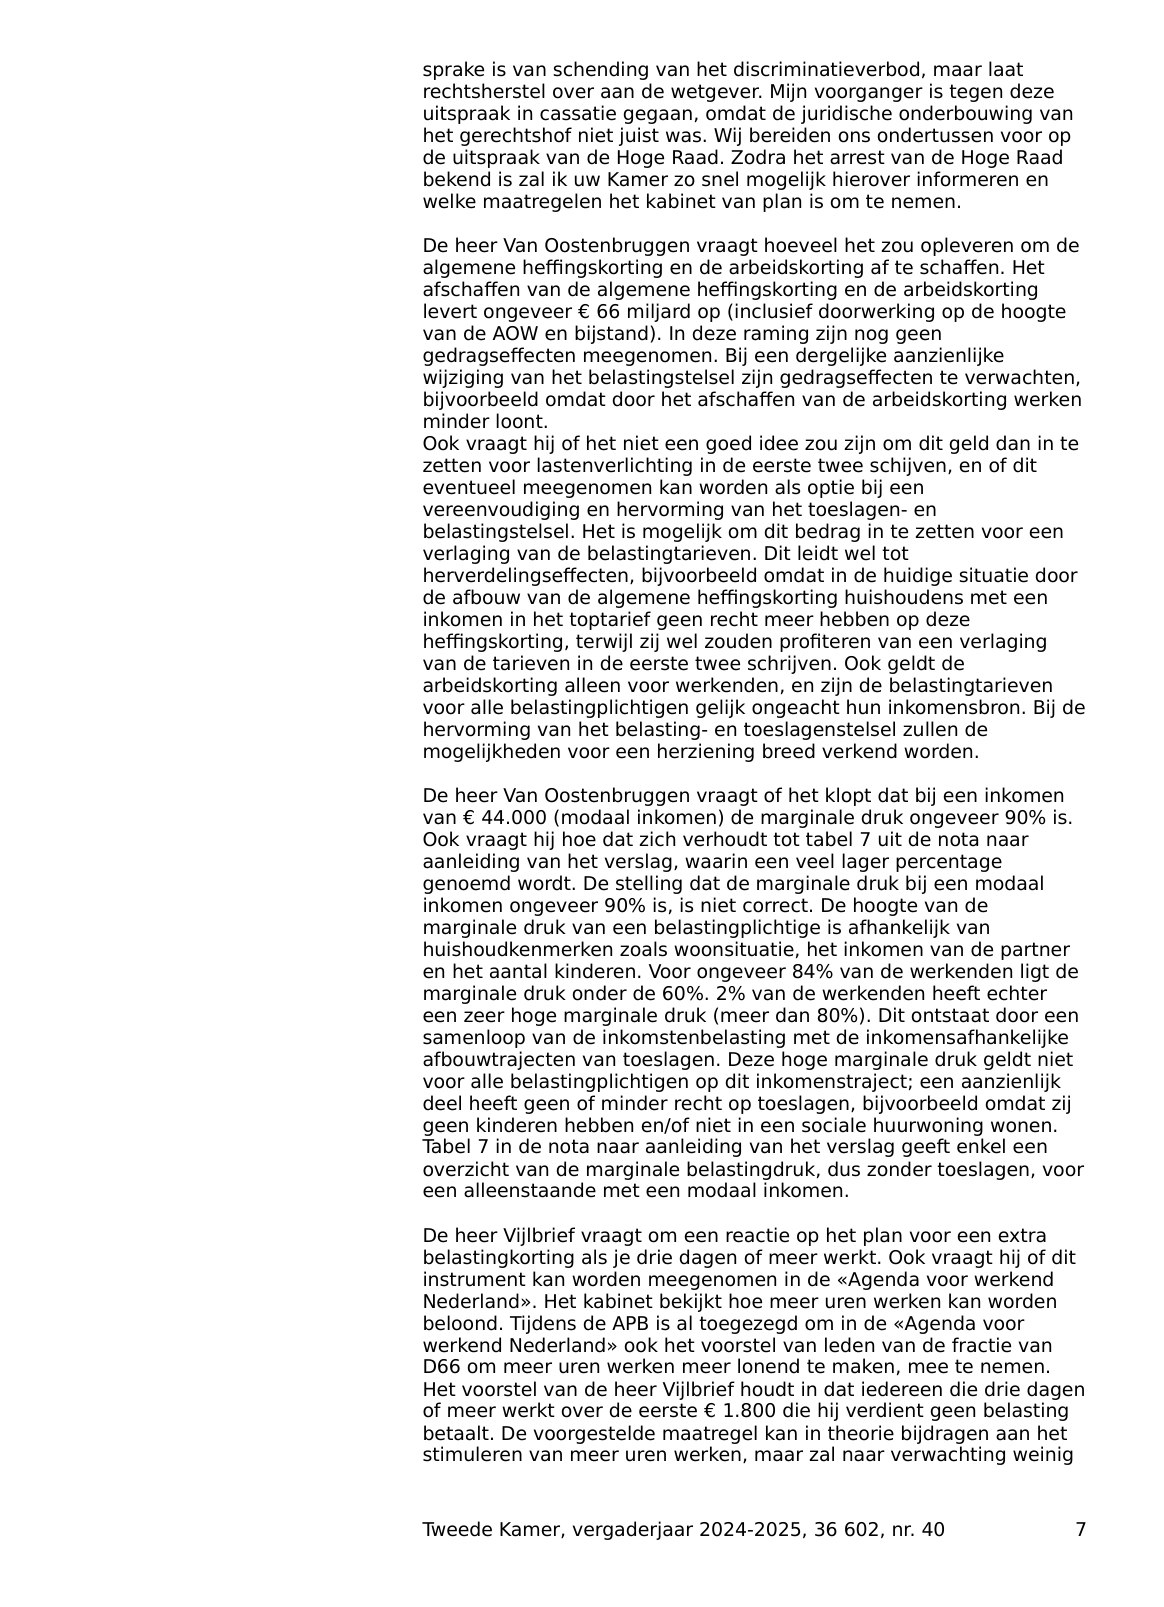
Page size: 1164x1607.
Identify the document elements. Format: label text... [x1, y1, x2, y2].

text De heer Vijlbrief vraagt om een reactie op het plan voor een extra belastingkorting als je drie dagen of meer werkt. Ook vraagt hij of dit instrument kan worden meegenomen in de «Agenda voor werkend Nederland». Het kabinet bekijkt hoe meer uren werken kan worden beloond. Tijdens de APB is al toegezegd om in de «Agenda voor werkend Nederland» ook het voorstel van leden van de fractie van D66 om meer uren werken meer lonend te maken, mee te nemen. Het voorstel van de heer Vijlbrief houdt in dat iedereen die drie dagen of meer werkt over de eerste € 1.800 die hij verdient geen belasting betaalt. De voorgestelde maatregel kan in theorie bijdragen aan het stimuleren van meer uren werken, maar zal naar verwachting weinig [422, 1224, 1087, 1466]
text Ook vraagt hij of het niet een goed idee zou zijn om dit geld dan in te zetten voor lastenverlichting in de eerste twee schijven, en of dit eventueel meegenomen kan worden als optie bij een vereenvoudiging en hervorming van het toeslagen- en belastingstelsel. Het is mogelijk om dit bedrag in te zetten voor een verlaging van de belastingtarieven. Dit leidt wel tot herverdelingseffecten, bijvoorbeeld omdat in de huidige situatie door de afbouw van de algemene heffingskorting huishoudens met een inkomen in het toptarief geen recht meer hebben op deze heffingskorting, terwijl zij wel zouden profiteren van een verlaging van de tarieven in de eerste twee schrijven. Ook geldt de arbeidskorting alleen voor werkenden, en zijn de belastingtarieven voor alle belastingplichtigen gelijk ongeacht hun inkomensbron. Bij de hervorming van het belasting- en toeslagenstelsel zullen de mogelijkheden voor een herziening breed verkend worden. [422, 433, 1087, 763]
text De heer Van Oostenbruggen vraagt of het klopt dat bij een inkomen van € 44.000 (modaal inkomen) de marginale druk ongeveer 90% is. Ook vraagt hij hoe dat zich verhoudt tot tabel 7 uit de nota naar aanleiding van het verslag, waarin een veel lager percentage genoemd wordt. De stelling dat de marginale druk bij een modaal inkomen ongeveer 90% is, is niet correct. De hoogte van de marginale druk van een belastingplichtige is afhankelijk van huishoudkenmerken zoals woonsituatie, het inkomen van de partner en het aantal kinderen. Voor ongeveer 84% van de werkenden ligt de marginale druk onder de 60%. 2% van de werkenden heeft echter een zeer hoge marginale druk (meer dan 80%). Dit ontstaat door een samenloop van de inkomstenbelasting met de inkomensafhankelijke afbouwtrajecten van toeslagen. Deze hoge marginale druk geldt niet voor alle belastingplichtigen op dit inkomenstraject; een aanzienlijk deel heeft geen of minder recht op toeslagen, bijvoorbeeld omdat zij geen kinderen hebben en/of niet in een sociale huurwoning wonen. [422, 785, 1087, 1136]
text De heer Van Oostenbruggen vraagt hoeveel het zou opleveren om de algemene heffingskorting en de arbeidskorting af te schaffen. Het afschaffen van de algemene heffingskorting en de arbeidskorting levert ongeveer € 66 miljard op (inclusief doorwerking op de hoogte van de AOW en bijstand). In deze raming zijn nog geen gedragseffecten meegenomen. Bij een dergelijke aanzienlijke wijziging van het belastingstelsel zijn gedragseffecten te verwachten, bijvoorbeeld omdat door het afschaffen van de arbeidskorting werken minder loont. [422, 235, 1087, 433]
text sprake is van schending van het discriminatieverbod, maar laat rechtsherstel over aan de wetgever. Mijn voorganger is tegen deze uitspraak in cassatie gegaan, omdat de juridische onderbouwing van het gerechtshof niet juist was. Wij bereiden ons ondertussen voor op de uitspraak van de Hoge Raad. Zodra het arrest van de Hoge Raad bekend is zal ik uw Kamer zo snel mogelijk hierover informeren en welke maatregelen het kabinet van plan is om te nemen. [422, 59, 1087, 213]
text Tabel 7 in de nota naar aanleiding van het verslag geeft enkel een overzicht van de marginale belastingdruk, dus zonder toeslagen, voor een alleenstaande met een modaal inkomen. [422, 1136, 1087, 1202]
